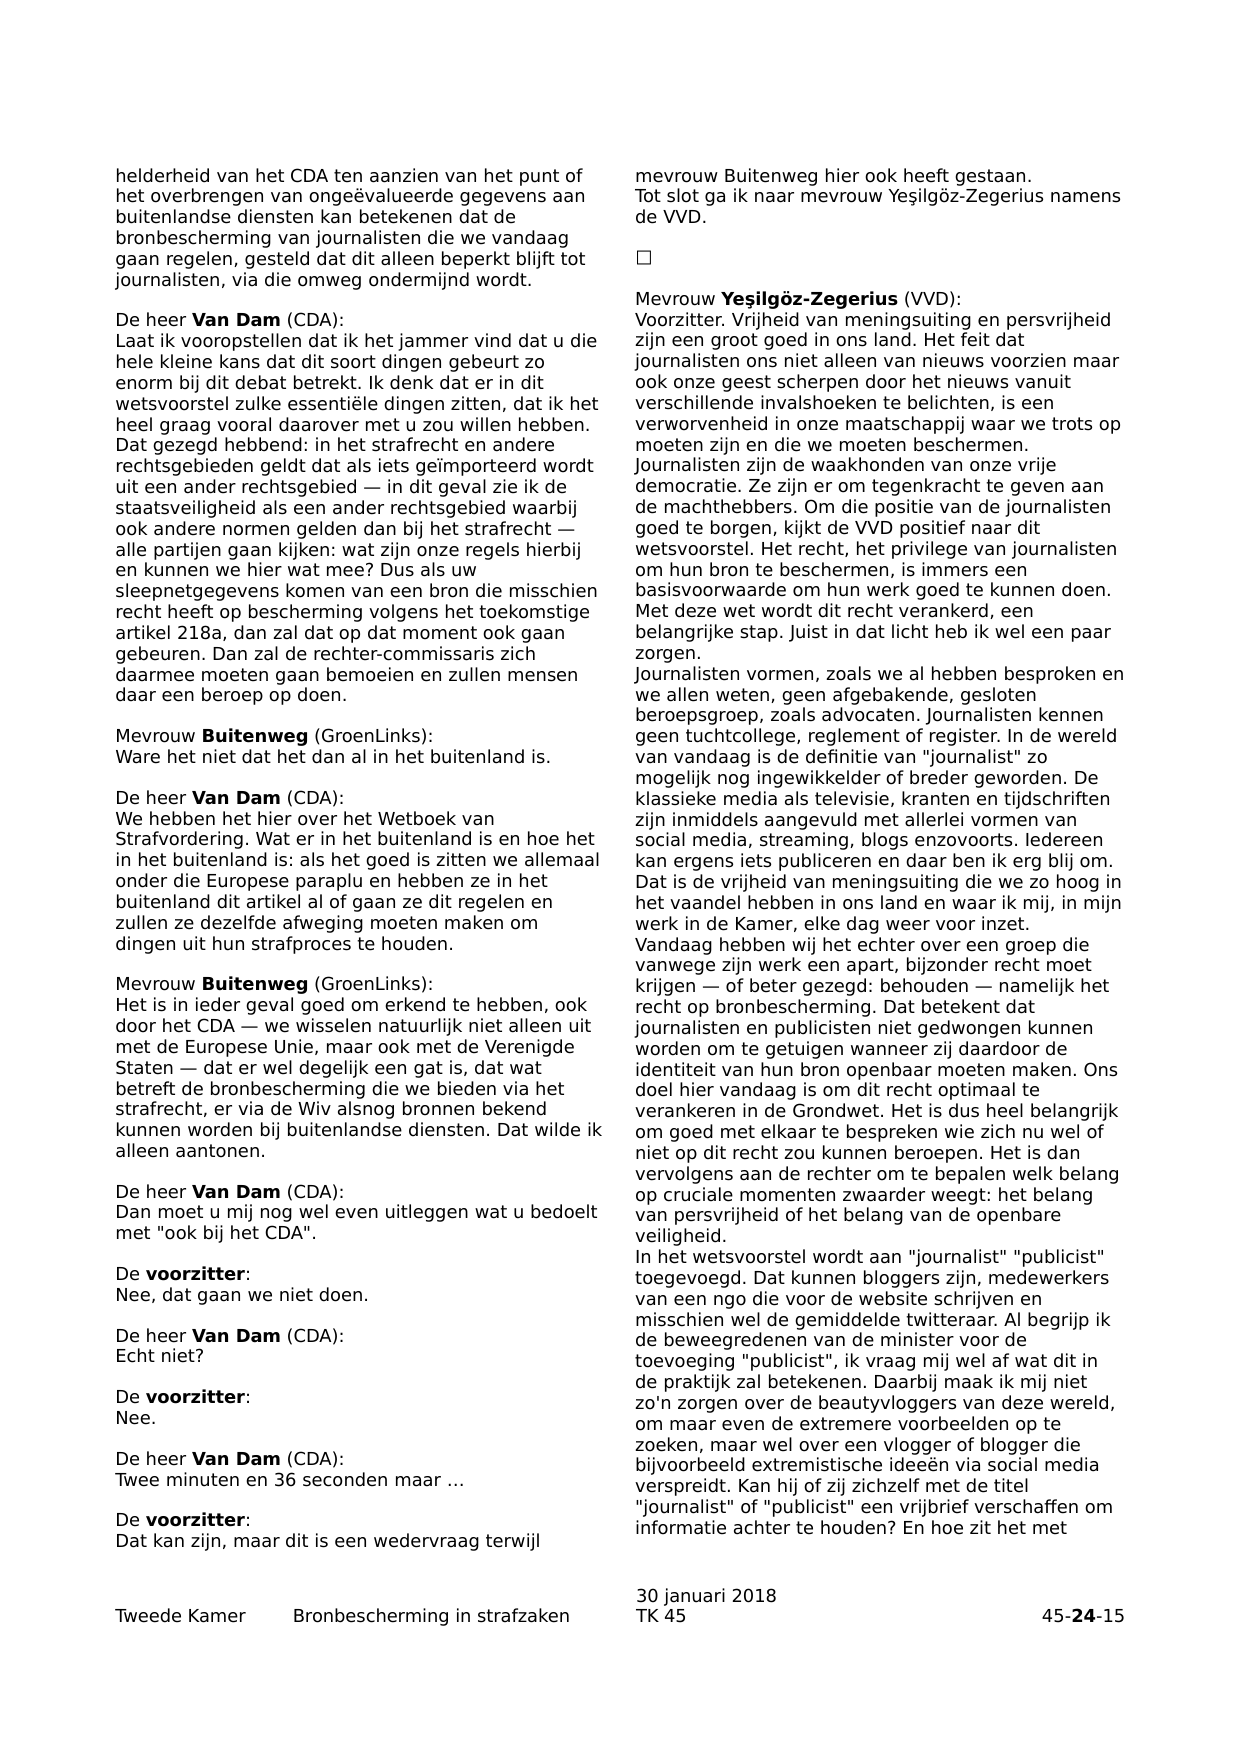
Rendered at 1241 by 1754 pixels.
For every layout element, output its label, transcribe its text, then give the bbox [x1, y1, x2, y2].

text Echt niet? [115, 1346, 605, 1367]
text Laat ik vooropstellen dat ik het jammer vind dat u die hele kleine kans dat dit soort dingen gebeurt zo enorm bij dit debat betrekt. Ik denk dat er in dit wetsvoorstel zulke essentiële dingen zitten, dat ik het heel graag vooral daarover met u zou willen hebben. Dat gezegd hebbend: in het strafrecht en andere rechtsgebieden geldt dat als iets geïmporteerd wordt uit een ander rechtsgebied — in dit geval zie ik de staatsveiligheid als een ander rechtsgebied waarbij ook andere normen gelden dan bij het strafrecht — alle partijen gaan kijken: wat zijn onze regels hierbij en kunnen we hier wat mee? Dus als uw sleepnetgegevens komen van een bron die misschien recht heeft op bescherming volgens het toekomstige artikel 218a, dan zal dat op dat moment ook gaan gebeuren. Dan zal de rechter-commissaris zich daarmee moeten gaan bemoeien en zullen mensen daar een beroep op doen. [115, 331, 605, 706]
text Twee minuten en 36 seconden maar … [115, 1469, 605, 1490]
text We hebben het hier over het Wetboek van Strafvordering. Wat er in het buitenland is en hoe het in het buitenland is: als het goed is zitten we allemaal onder die Europese paraplu en hebben ze in het buitenland dit artikel al of gaan ze dit regelen en zullen ze dezelfde afweging moeten maken om dingen uit hun strafproces te houden. [115, 808, 605, 954]
text Voorzitter. Vrijheid van meningsuiting en persvrijheid zijn een groot goed in ons land. Het feit dat journalisten ons niet alleen van nieuws voorzien maar ook onze geest scherpen door het nieuws vanuit verschillende invalshoeken te belichten, is een verworvenheid in onze maatschappij waar we trots op moeten zijn en die we moeten beschermen. Journalisten zijn de waakhonden van onze vrije democratie. Ze zijn er om tegenkracht te geven aan de machthebbers. Om die positie van de journalisten goed te borgen, kijkt de VVD positief naar dit wetsvoorstel. Het recht, het privilege van journalisten om hun bron te beschermen, is immers een basisvoorwaarde om hun werk goed te kunnen doen. Met deze wet wordt dit recht verankerd, een belangrijke stap. Juist in dat licht heb ik wel een paar zorgen. [635, 309, 1125, 663]
text De heer Van Dam (CDA): [115, 1182, 605, 1202]
text De heer Van Dam (CDA): [115, 1449, 605, 1469]
text Vandaag hebben wij het echter over een groep die vanwege zijn werk een apart, bijzonder recht moet krijgen — of beter gezegd: behouden — namelijk het recht op bronbescherming. Dat betekent dat journalisten en publicisten niet gedwongen kunnen worden om te getuigen wanneer zij daardoor de identiteit van hun bron openbaar moeten maken. Ons doel hier vandaag is om dit recht optimaal te verankeren in de Grondwet. Het is dus heel belangrijk om goed met elkaar te bespreken wie zich nu wel of niet op dit recht zou kunnen beroepen. Het is dan vervolgens aan de rechter om te bepalen welk belang op cruciale momenten zwaarder weegt: het belang van persvrijheid of het belang van de openbare veiligheid. [635, 934, 1125, 1247]
text Dat kan zijn, maar dit is een wedervraag terwijl [115, 1531, 605, 1552]
text Mevrouw Buitenweg (GroenLinks): [115, 974, 605, 995]
text Mevrouw Buitenweg (GroenLinks): [115, 726, 605, 747]
text mevrouw Buitenweg hier ook heeft gestaan. [635, 165, 1125, 186]
text Nee. [115, 1408, 605, 1429]
text Het is in ieder geval goed om erkend te hebben, ook door het CDA — we wisselen natuurlijk niet alleen uit met de Europese Unie, maar ook met de Verenigde Staten — dat er wel degelijk een gat is, dat wat betreft de bronbescherming die we bieden via het strafrecht, er via de Wiv alsnog bronnen bekend kunnen worden bij buitenlandse diensten. Dat wilde ik alleen aantonen. [115, 995, 605, 1162]
text Journalisten vormen, zoals we al hebben besproken en we allen weten, geen afgebakende, gesloten beroepsgroep, zoals advocaten. Journalisten kennen geen tuchtcollege, reglement of register. In de wereld van vandaag is de definitie van "journalist" zo mogelijk nog ingewikkelder of breder geworden. De klassieke media als televisie, kranten en tijdschriften zijn inmiddels aangevuld met allerlei vormen van social media, streaming, blogs enzovoorts. Iedereen kan ergens iets publiceren en daar ben ik erg blij om. Dat is de vrijheid van meningsuiting die we zo hoog in het vaandel hebben in ons land en waar ik mij, in mijn werk in de Kamer, elke dag weer voor inzet. [635, 663, 1125, 934]
text Dan moet u mij nog wel even uitleggen wat u bedoelt met "ook bij het CDA". [115, 1202, 605, 1244]
text Tot slot ga ik naar mevrouw Yeşilgöz-Zegerius namens de VVD. [635, 186, 1125, 228]
text ⬜ [635, 248, 1125, 268]
text De heer Van Dam (CDA): [115, 788, 605, 808]
text In het wetsvoorstel wordt aan "journalist" "publicist" toegevoegd. Dat kunnen bloggers zijn, medewerkers van een ngo die voor de website schrijven en misschien wel de gemiddelde twitteraar. Al begrijp ik de beweegredenen van de minister voor de toevoeging "publicist", ik vraag mij wel af wat dit in de praktijk zal betekenen. Daarbij maak ik mij niet zo'n zorgen over de beautyvloggers van deze wereld, om maar even de extremere voorbeelden op te zoeken, maar wel over een vlogger of blogger die bijvoorbeeld extremistische ideeën via social media verspreidt. Kan hij of zij zichzelf met de titel "journalist" of "publicist" een vrijbrief verschaffen om informatie achter te houden? En hoe zit het met [635, 1247, 1125, 1538]
text De heer Van Dam (CDA): [115, 1326, 605, 1346]
text De voorzitter: [115, 1264, 605, 1285]
text De voorzitter: [115, 1387, 605, 1408]
text Mevrouw Yeşilgöz-Zegerius (VVD): [635, 288, 1125, 309]
text De heer Van Dam (CDA): [115, 310, 605, 331]
text De voorzitter: [115, 1510, 605, 1531]
text Nee, dat gaan we niet doen. [115, 1285, 605, 1306]
text Ware het niet dat het dan al in het buitenland is. [115, 747, 605, 768]
text helderheid van het CDA ten aanzien van het punt of het overbrengen van ongeëvalueerde gegevens aan buitenlandse diensten kan betekenen dat de bronbescherming van journalisten die we vandaag gaan regelen, gesteld dat dit alleen beperkt blijft tot journalisten, via die omweg ondermijnd wordt. [115, 165, 605, 290]
